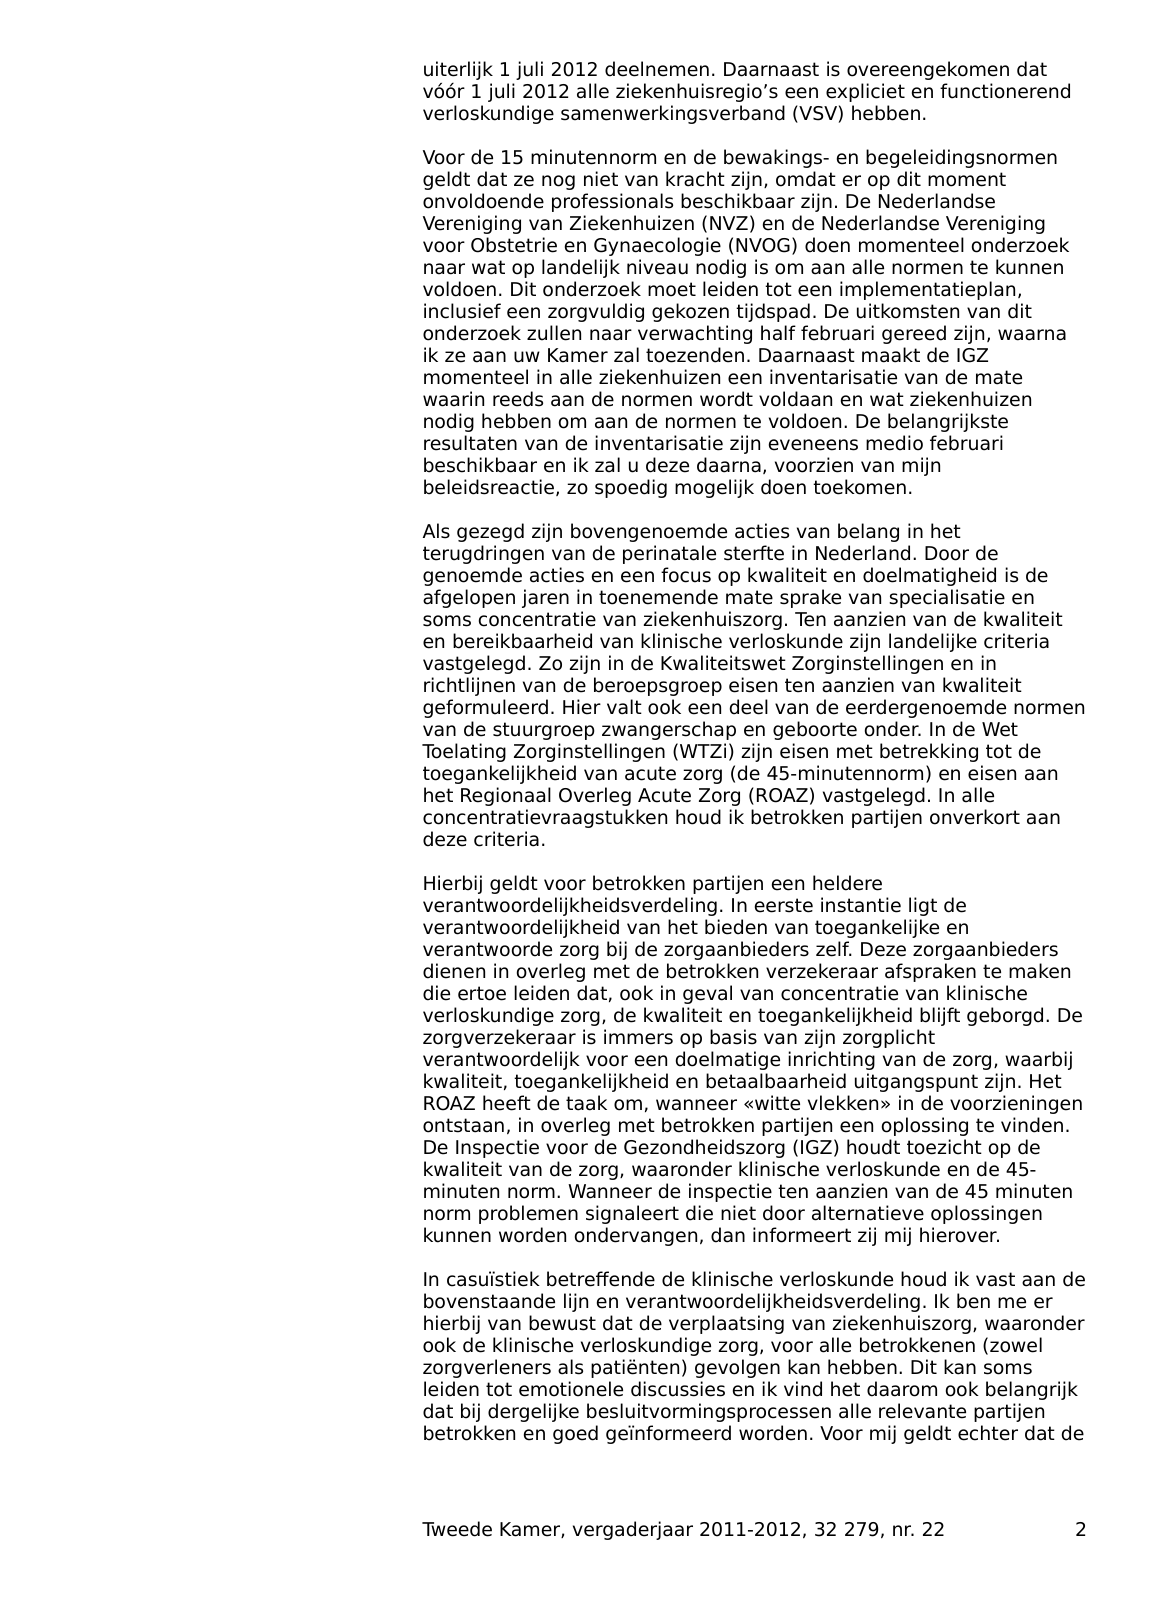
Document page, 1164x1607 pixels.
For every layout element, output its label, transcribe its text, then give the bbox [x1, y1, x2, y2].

text In casuïstiek betreffende de klinische verloskunde houd ik vast aan de bovenstaande lijn en verantwoordelijkheidsverdeling. Ik ben me er hierbij van bewust dat de verplaatsing van ziekenhuiszorg, waaronder ook de klinische verloskundige zorg, voor alle betrokkenen (zowel zorgverleners als patiënten) gevolgen kan hebben. Dit kan soms leiden tot emotionele discussies en ik vind het daarom ook belangrijk dat bij dergelijke besluitvormingsprocessen alle relevante partijen betrokken en goed geïnformeerd worden. Voor mij geldt echter dat de [422, 1269, 1087, 1444]
text Hierbij geldt voor betrokken partijen een heldere verantwoordelijkheidsverdeling. In eerste instantie ligt de verantwoordelijkheid van het bieden van toegankelijke en verantwoorde zorg bij de zorgaanbieders zelf. Deze zorgaanbieders dienen in overleg met de betrokken verzekeraar afspraken te maken die ertoe leiden dat, ook in geval van concentratie van klinische verloskundige zorg, de kwaliteit en toegankelijkheid blijft geborgd. De zorgverzekeraar is immers op basis van zijn zorgplicht verantwoordelijk voor een doelmatige inrichting van de zorg, waarbij kwaliteit, toegankelijkheid en betaalbaarheid uitgangspunt zijn. Het ROAZ heeft de taak om, wanneer «witte vlekken» in de voorzieningen ontstaan, in overleg met betrokken partijen een oplossing te vinden. De Inspectie voor de Gezondheidszorg (IGZ) houdt toezicht op de kwaliteit van de zorg, waaronder klinische verloskunde en de 45-minuten norm. Wanneer de inspectie ten aanzien van de 45 minuten norm problemen signaleert die niet door alternatieve oplossingen kunnen worden ondervangen, dan informeert zij mij hierover. [422, 873, 1087, 1247]
text Voor de 15 minutennorm en de bewakings- en begeleidingsnormen geldt dat ze nog niet van kracht zijn, omdat er op dit moment onvoldoende professionals beschikbaar zijn. De Nederlandse Vereniging van Ziekenhuizen (NVZ) en de Nederlandse Vereniging voor Obstetrie en Gynaecologie (NVOG) doen momenteel onderzoek naar wat op landelijk niveau nodig is om aan alle normen te kunnen voldoen. Dit onderzoek moet leiden tot een implementatieplan, inclusief een zorgvuldig gekozen tijdspad. De uitkomsten van dit onderzoek zullen naar verwachting half februari gereed zijn, waarna ik ze aan uw Kamer zal toezenden. Daarnaast maakt de IGZ momenteel in alle ziekenhuizen een inventarisatie van de mate waarin reeds aan de normen wordt voldaan en wat ziekenhuizen nodig hebben om aan de normen te voldoen. De belangrijkste resultaten van de inventarisatie zijn eveneens medio februari beschikbaar en ik zal u deze daarna, voorzien van mijn beleidsreactie, zo spoedig mogelijk doen toekomen. [422, 147, 1087, 499]
text Als gezegd zijn bovengenoemde acties van belang in het terugdringen van de perinatale sterfte in Nederland. Door de genoemde acties en een focus op kwaliteit en doelmatigheid is de afgelopen jaren in toenemende mate sprake van specialisatie en soms concentratie van ziekenhuiszorg. Ten aanzien van de kwaliteit en bereikbaarheid van klinische verloskunde zijn landelijke criteria vastgelegd. Zo zijn in de Kwaliteitswet Zorginstellingen en in richtlijnen van de beroepsgroep eisen ten aanzien van kwaliteit geformuleerd. Hier valt ook een deel van de eerdergenoemde normen van de stuurgroep zwangerschap en geboorte onder. In de Wet Toelating Zorginstellingen (WTZi) zijn eisen met betrekking tot de toegankelijkheid van acute zorg (de 45-minutennorm) en eisen aan het Regionaal Overleg Acute Zorg (ROAZ) vastgelegd. In alle concentratievraagstukken houd ik betrokken partijen onverkort aan deze criteria. [422, 521, 1087, 851]
text uiterlijk 1 juli 2012 deelnemen. Daarnaast is overeengekomen dat vóór 1 juli 2012 alle ziekenhuisregio’s een expliciet en functionerend verloskundige samenwerkingsverband (VSV) hebben. [422, 59, 1087, 125]
